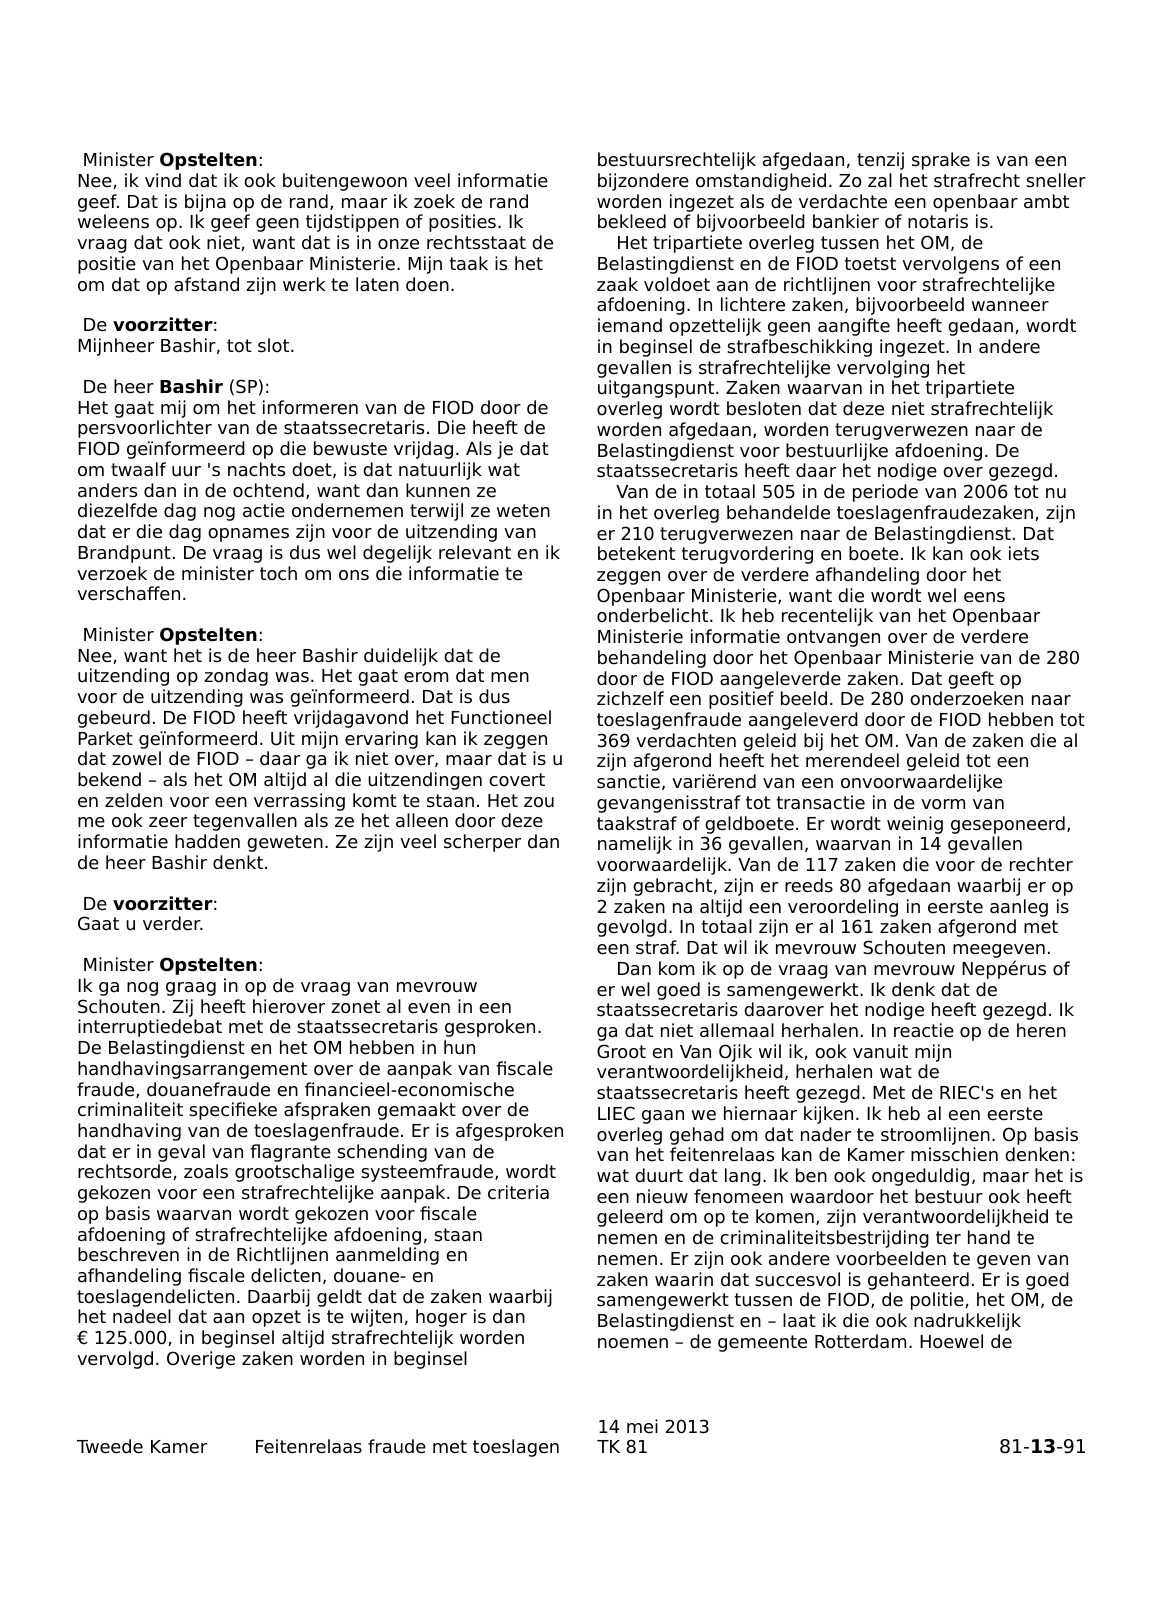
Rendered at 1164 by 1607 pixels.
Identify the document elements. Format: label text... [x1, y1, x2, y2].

text Het gaat mij om het informeren van de FIOD door de persvoorlichter van de staatssecretaris. Die heeft de FIOD geïnformeerd op die bewuste vrijdag. Als je dat om twaalf uur 's nachts doet, is dat natuurlijk wat anders dan in de ochtend, want dan kunnen ze diezelfde dag nog actie ondernemen terwijl ze weten dat er die dag opnames zijn voor de uitzending van Brandpunt. De vraag is dus wel degelijk relevant en ik verzoek de minister toch om ons die informatie te verschaffen. [77, 397, 567, 605]
text Nee, want het is de heer Bashir duidelijk dat de uitzending op zondag was. Het gaat erom dat men voor de uitzending was geïnformeerd. Dat is dus gebeurd. De FIOD heeft vrijdagavond het Functioneel Parket geïnformeerd. Uit mijn ervaring kan ik zeggen dat zowel de FIOD – daar ga ik niet over, maar dat is u bekend – als het OM altijd al die uitzendingen covert en zelden voor een verrassing komt te staan. Het zou me ook zeer tegenvallen als ze het alleen door deze informatie hadden geweten. Ze zijn veel scherper dan de heer Bashir denkt. [77, 646, 567, 873]
text Ik ga nog graag in op de vraag van mevrouw Schouten. Zij heeft hierover zonet al even in een interruptiedebat met de staatssecretaris gesproken. De Belastingdienst en het OM hebben in hun handhavingsarrangement over de aanpak van fiscale fraude, douanefraude en financieel-economische criminaliteit specifieke afspraken gemaakt over de handhaving van de toeslagenfraude. Er is afgesproken dat er in geval van flagrante schending van de rechtsorde, zoals grootschalige systeemfraude, wordt gekozen voor een strafrechtelijke aanpak. De criteria op basis waarvan wordt gekozen voor fiscale afdoening of strafrechtelijke afdoening, staan beschreven in de Richtlijnen aanmelding en afhandeling fiscale delicten, douane- en toeslagendelicten. Daarbij geldt dat de zaken waarbij het nadeel dat aan opzet is te wijten, hoger is dan € 125.000, in beginsel altijd strafrechtelijk worden vervolgd. Overige zaken worden in beginsel [77, 976, 567, 1369]
text Minister Opstelten: [77, 955, 567, 976]
text bestuursrechtelijk afgedaan, tenzij sprake is van een bijzondere omstandigheid. Zo zal het strafrecht sneller worden ingezet als de verdachte een openbaar ambt bekleed of bijvoorbeeld bankier of notaris is. [596, 150, 1087, 233]
text Dan kom ik op de vraag van mevrouw Neppérus of er wel goed is samengewerkt. Ik denk dat de staatssecretaris daarover het nodige heeft gezegd. Ik ga dat niet allemaal herhalen. In reactie op de heren Groot en Van Ojik wil ik, ook vanuit mijn verantwoordelijkheid, herhalen wat de staatssecretaris heeft gezegd. Met de RIEC's en het LIEC gaan we hiernaar kijken. Ik heb al een eerste overleg gehad om dat nader te stroomlijnen. Op basis van het feitenrelaas kan de Kamer misschien denken: wat duurt dat lang. Ik ben ook ongeduldig, maar het is een nieuw fenomeen waardoor het bestuur ook heeft geleerd om op te komen, zijn verantwoordelijkheid te nemen en de criminaliteitsbestrijding ter hand te nemen. Er zijn ook andere voorbeelden te geven van zaken waarin dat succesvol is gehanteerd. Er is goed samengewerkt tussen de FIOD, de politie, het OM, de Belastingdienst en – laat ik die ook nadrukkelijk noemen – de gemeente Rotterdam. Hoewel de [596, 959, 1087, 1352]
text Mijnheer Bashir, tot slot. [77, 336, 567, 357]
text Minister Opstelten: [77, 150, 567, 171]
text De heer Bashir (SP): [77, 377, 567, 397]
text Nee, ik vind dat ik ook buitengewoon veel informatie geef. Dat is bijna op de rand, maar ik zoek de rand weleens op. Ik geef geen tijdstippen of posities. Ik vraag dat ook niet, want dat is in onze rechtsstaat de positie van het Openbaar Ministerie. Mijn taak is het om dat op afstand zijn werk te laten doen. [77, 171, 567, 295]
text Van de in totaal 505 in de periode van 2006 tot nu in het overleg behandelde toeslagenfraudezaken, zijn er 210 terugverwezen naar de Belastingdienst. Dat betekent terugvordering en boete. Ik kan ook iets zeggen over de verdere afhandeling door het Openbaar Ministerie, want die wordt wel eens onderbelicht. Ik heb recentelijk van het Openbaar Ministerie informatie ontvangen over de verdere behandeling door het Openbaar Ministerie van de 280 door de FIOD aangeleverde zaken. Dat geeft op zichzelf een positief beeld. De 280 onderzoeken naar toeslagenfraude aangeleverd door de FIOD hebben tot 369 verdachten geleid bij het OM. Van de zaken die al zijn afgerond heeft het merendeel geleid tot een sanctie, variërend van een onvoorwaardelijke gevangenisstraf tot transactie in de vorm van taakstraf of geldboete. Er wordt weinig geseponeerd, namelijk in 36 gevallen, waarvan in 14 gevallen voorwaardelijk. Van de 117 zaken die voor de rechter zijn gebracht, zijn er reeds 80 afgedaan waarbij er op 2 zaken na altijd een veroordeling in eerste aanleg is gevolgd. In totaal zijn er al 161 zaken afgerond met een straf. Dat wil ik mevrouw Schouten meegeven. [596, 482, 1087, 959]
text De voorzitter: [77, 315, 567, 336]
text De voorzitter: [77, 893, 567, 914]
text Het tripartiete overleg tussen het OM, de Belastingdienst en de FIOD toetst vervolgens of een zaak voldoet aan de richtlijnen voor strafrechtelijke afdoening. In lichtere zaken, bijvoorbeeld wanneer iemand opzettelijk geen aangifte heeft gedaan, wordt in beginsel de strafbeschikking ingezet. In andere gevallen is strafrechtelijke vervolging het uitgangspunt. Zaken waarvan in het tripartiete overleg wordt besloten dat deze niet strafrechtelijk worden afgedaan, worden terugverwezen naar de Belastingdienst voor bestuurlijke afdoening. De staatssecretaris heeft daar het nodige over gezegd. [596, 233, 1087, 482]
text Gaat u verder. [77, 914, 567, 935]
text Minister Opstelten: [77, 625, 567, 646]
